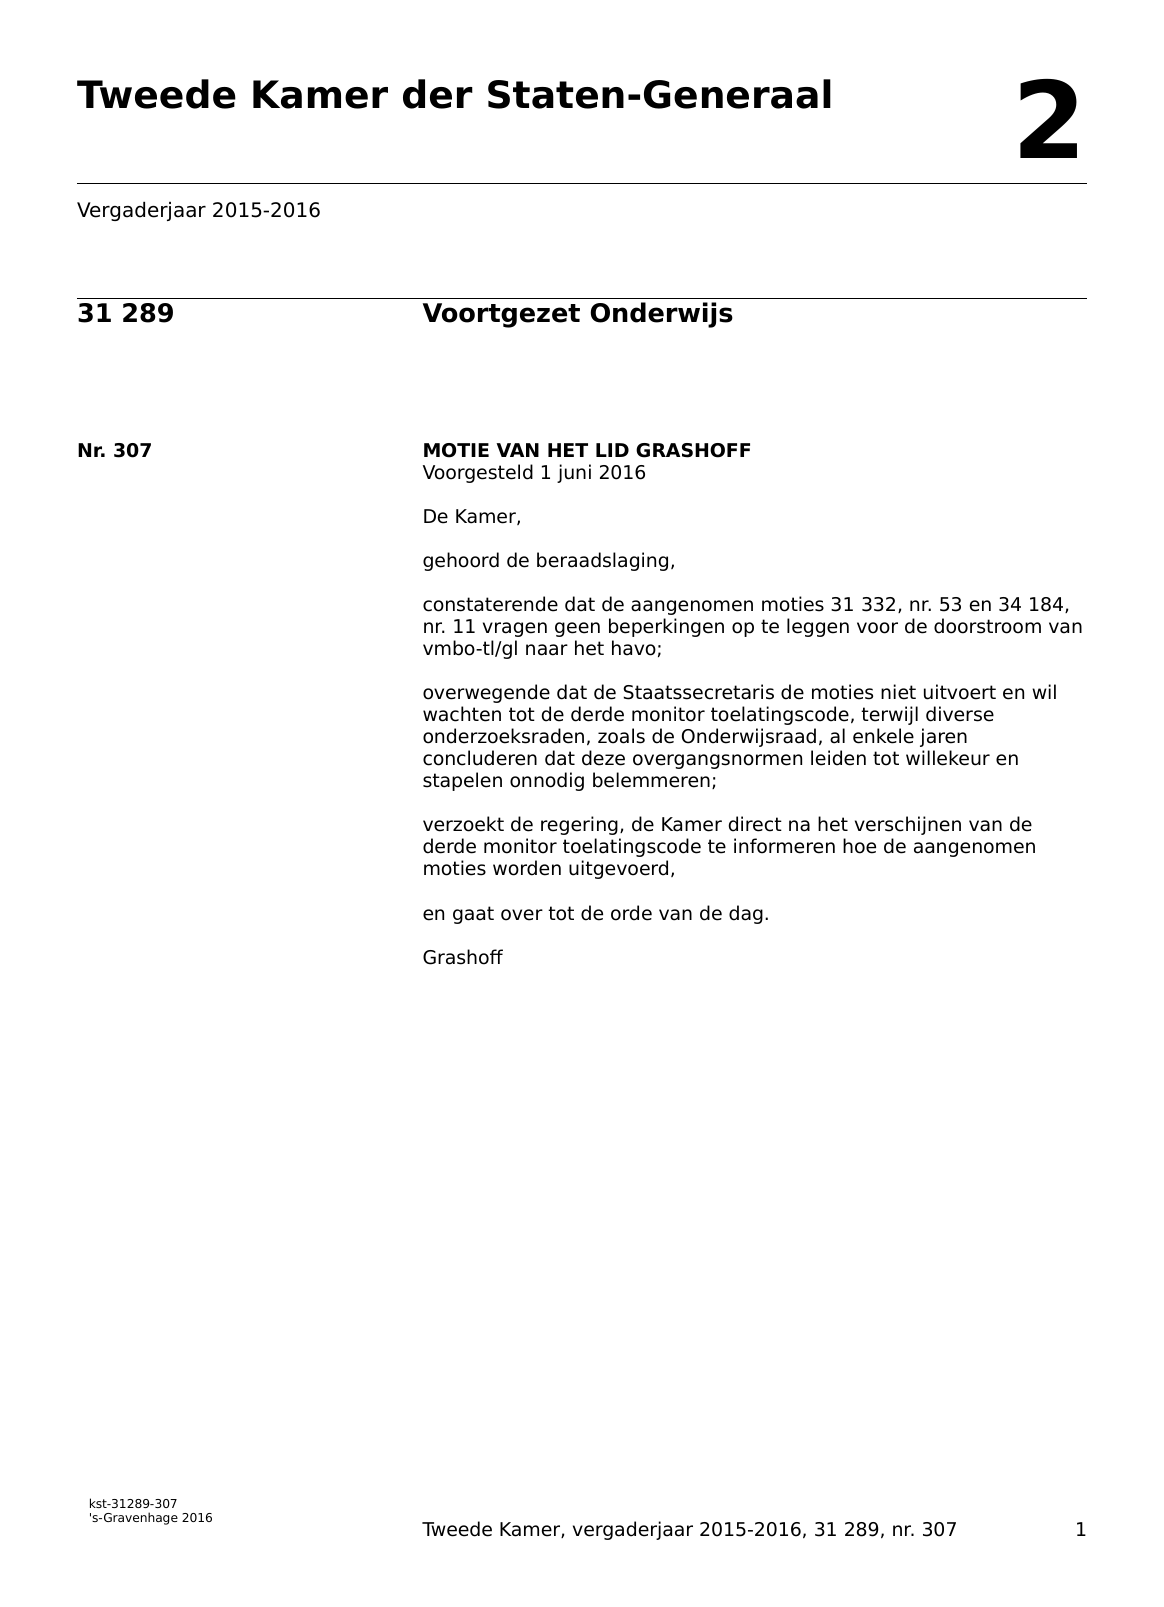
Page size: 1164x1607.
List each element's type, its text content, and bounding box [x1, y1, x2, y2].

text 's-Gravenhage 2016 [88, 1511, 323, 1525]
text Grashoff [422, 947, 1087, 969]
text overwegende dat de Staatssecretaris de moties niet uitvoert en wil wachten tot de derde monitor toelatingscode, terwijl diverse onderzoeksraden, zoals de Onderwijsraad, al enkele jaren concluderen dat deze overgangsnormen leiden tot willekeur en stapelen onnodig belemmeren; [422, 682, 1087, 792]
text verzoekt de regering, de Kamer direct na het verschijnen van de derde monitor toelatingscode te informeren hoe de aangenomen moties worden uitgevoerd, [422, 814, 1087, 880]
table_header 2 [886, 59, 1087, 183]
text constaterende dat de aangenomen moties 31 332, nr. 53 en 34 184, nr. 11 vragen geen beperkingen op te leggen voor de doorstroom van vmbo-tl/gl naar het havo; [422, 594, 1087, 660]
table_header Tweede Kamer der Staten-Generaal [77, 59, 886, 183]
text gehoord de beraadslaging, [422, 550, 1087, 572]
table_cell Vergaderjaar 2015-2016 [77, 184, 1087, 298]
text De Kamer, [422, 506, 1087, 528]
text Voorgesteld 1 juni 2016 [422, 462, 1087, 484]
text en gaat over tot de orde van de dag. [422, 902, 1087, 924]
text kst-31289-307 [88, 1497, 323, 1511]
subtitle Nr. 307 MOTIE VAN HET LID GRASHOFF [77, 440, 1087, 462]
subtitle 31 289 Voortgezet Onderwijs [77, 299, 1087, 329]
